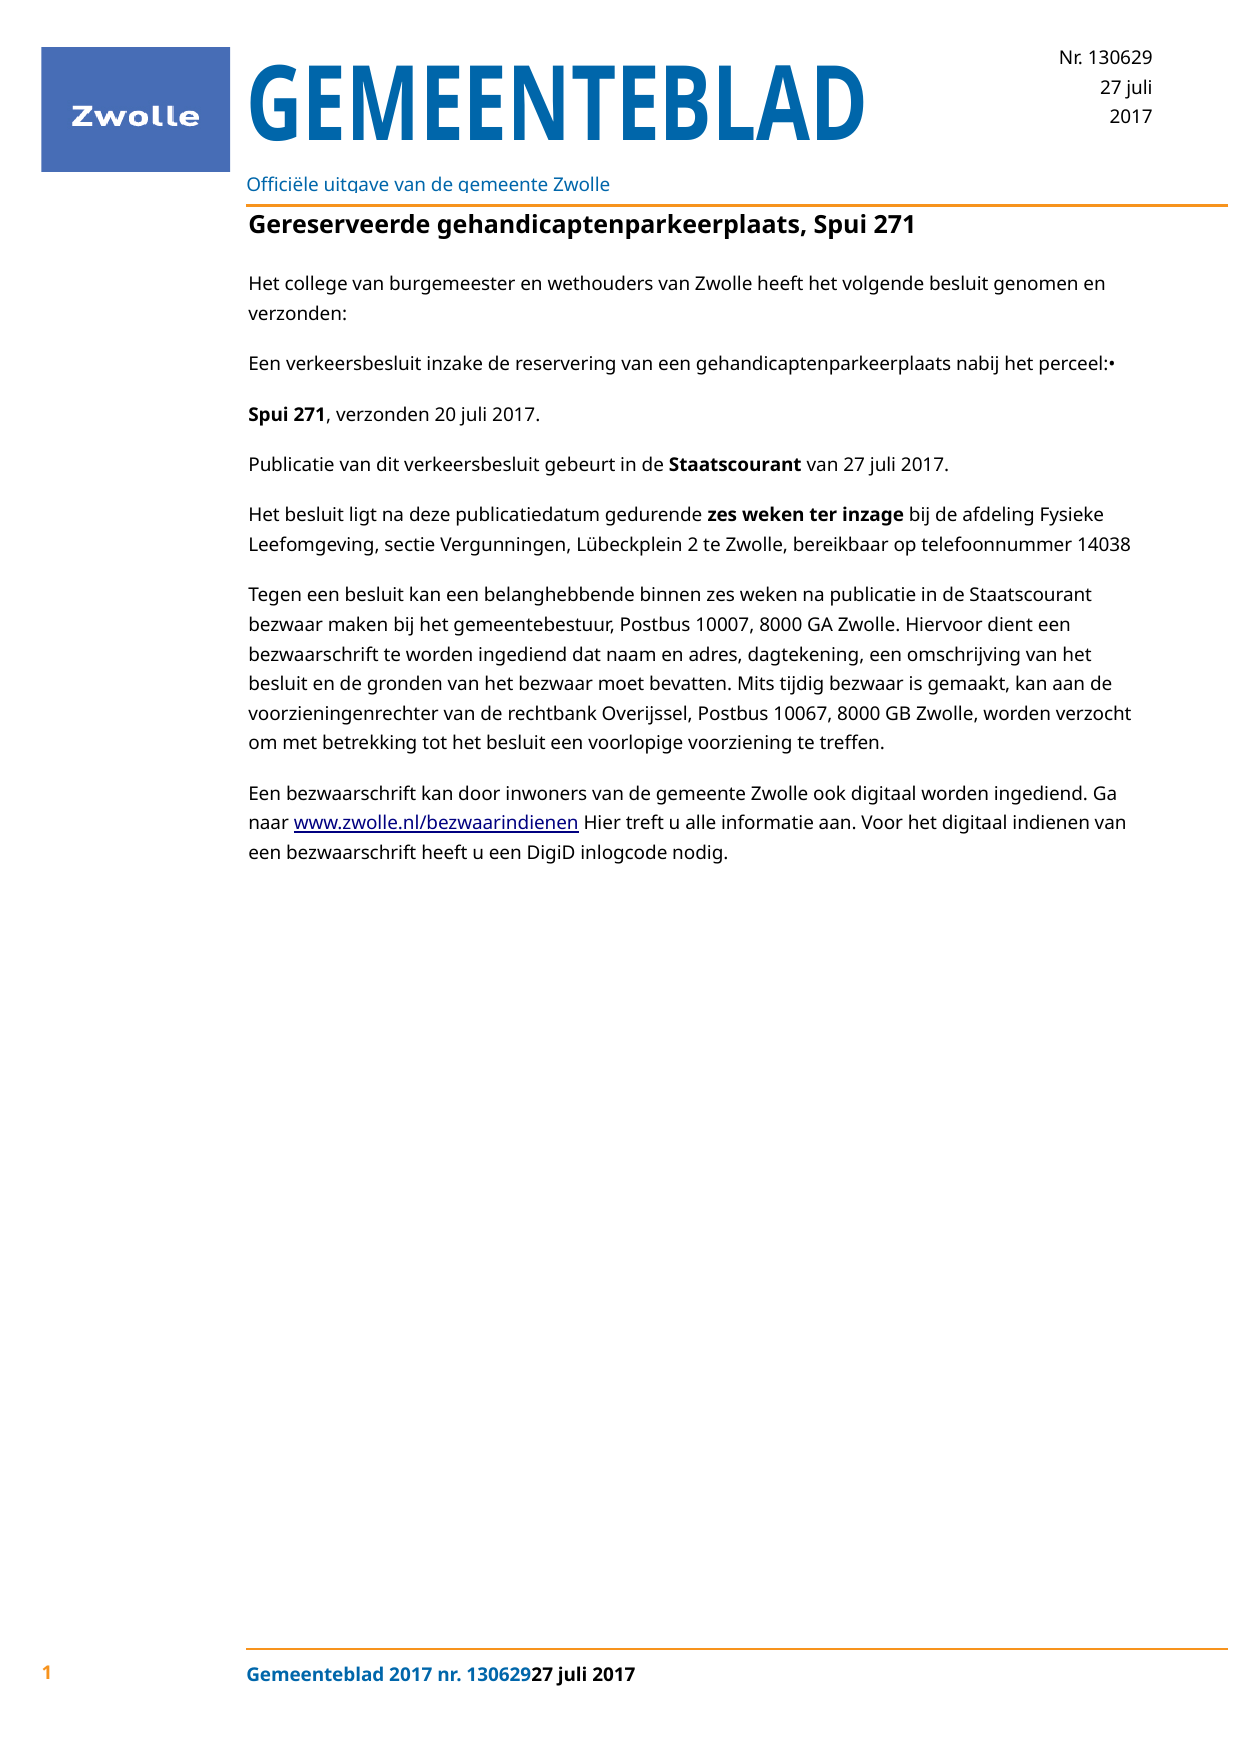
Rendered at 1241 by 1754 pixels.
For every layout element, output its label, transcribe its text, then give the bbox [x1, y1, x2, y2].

text Een verkeersbesluit inzake de reservering van een gehandicaptenparkeerplaats nabij het perceel:• [248, 350, 1152, 376]
text Publicatie van dit verkeersbesluit gebeurt in de Staatscourant van 27 juli 2017. [248, 451, 1152, 477]
text Het college van burgemeester en wethouders van Zwolle heeft het volgende besluit genomen en verzonden: [248, 270, 1152, 326]
text Het besluit ligt na deze publicatiedatum gedurende zes weken ter inzage bij de afdeling Fysieke Leefomgeving, sectie Vergunningen, Lübeckplein 2 te Zwolle, bereikbaar op telefoonnummer 14038 [248, 502, 1152, 557]
picture [41, 47, 231, 172]
text Spui 271, verzonden 20 juli 2017. [248, 401, 1152, 426]
text Gereserveerde gehandicaptenparkeerplaats, Spui 271 [248, 207, 1152, 241]
text Een bezwaarschrift kan door inwoners van de gemeente Zwolle ook digitaal worden ingediend. Ga naar www.zwolle.nl/bezwaarindienen Hier treft u alle informatie aan. Voor het digitaal indienen van een bezwaarschrift heeft u een DigiD inlogcode nodig. [248, 780, 1152, 865]
text Tegen een besluit kan een belanghebbende binnen zes weken na publicatie in de Staatscourant bezwaar maken bij het gemeentebestuur, Postbus 10007, 8000 GA Zwolle. Hiervoor dient een bezwaarschrift te worden ingediend dat naam en adres, dagtekening, een omschrijving van het besluit en de gronden van het bezwaar moet bevatten. Mits tijdig bezwaar is gemaakt, kan aan de voorzieningenrechter van de rechtbank Overijssel, Postbus 10067, 8000 GB Zwolle, worden verzocht om met betrekking tot het besluit een voorlopige voorziening te treffen. [248, 582, 1152, 755]
